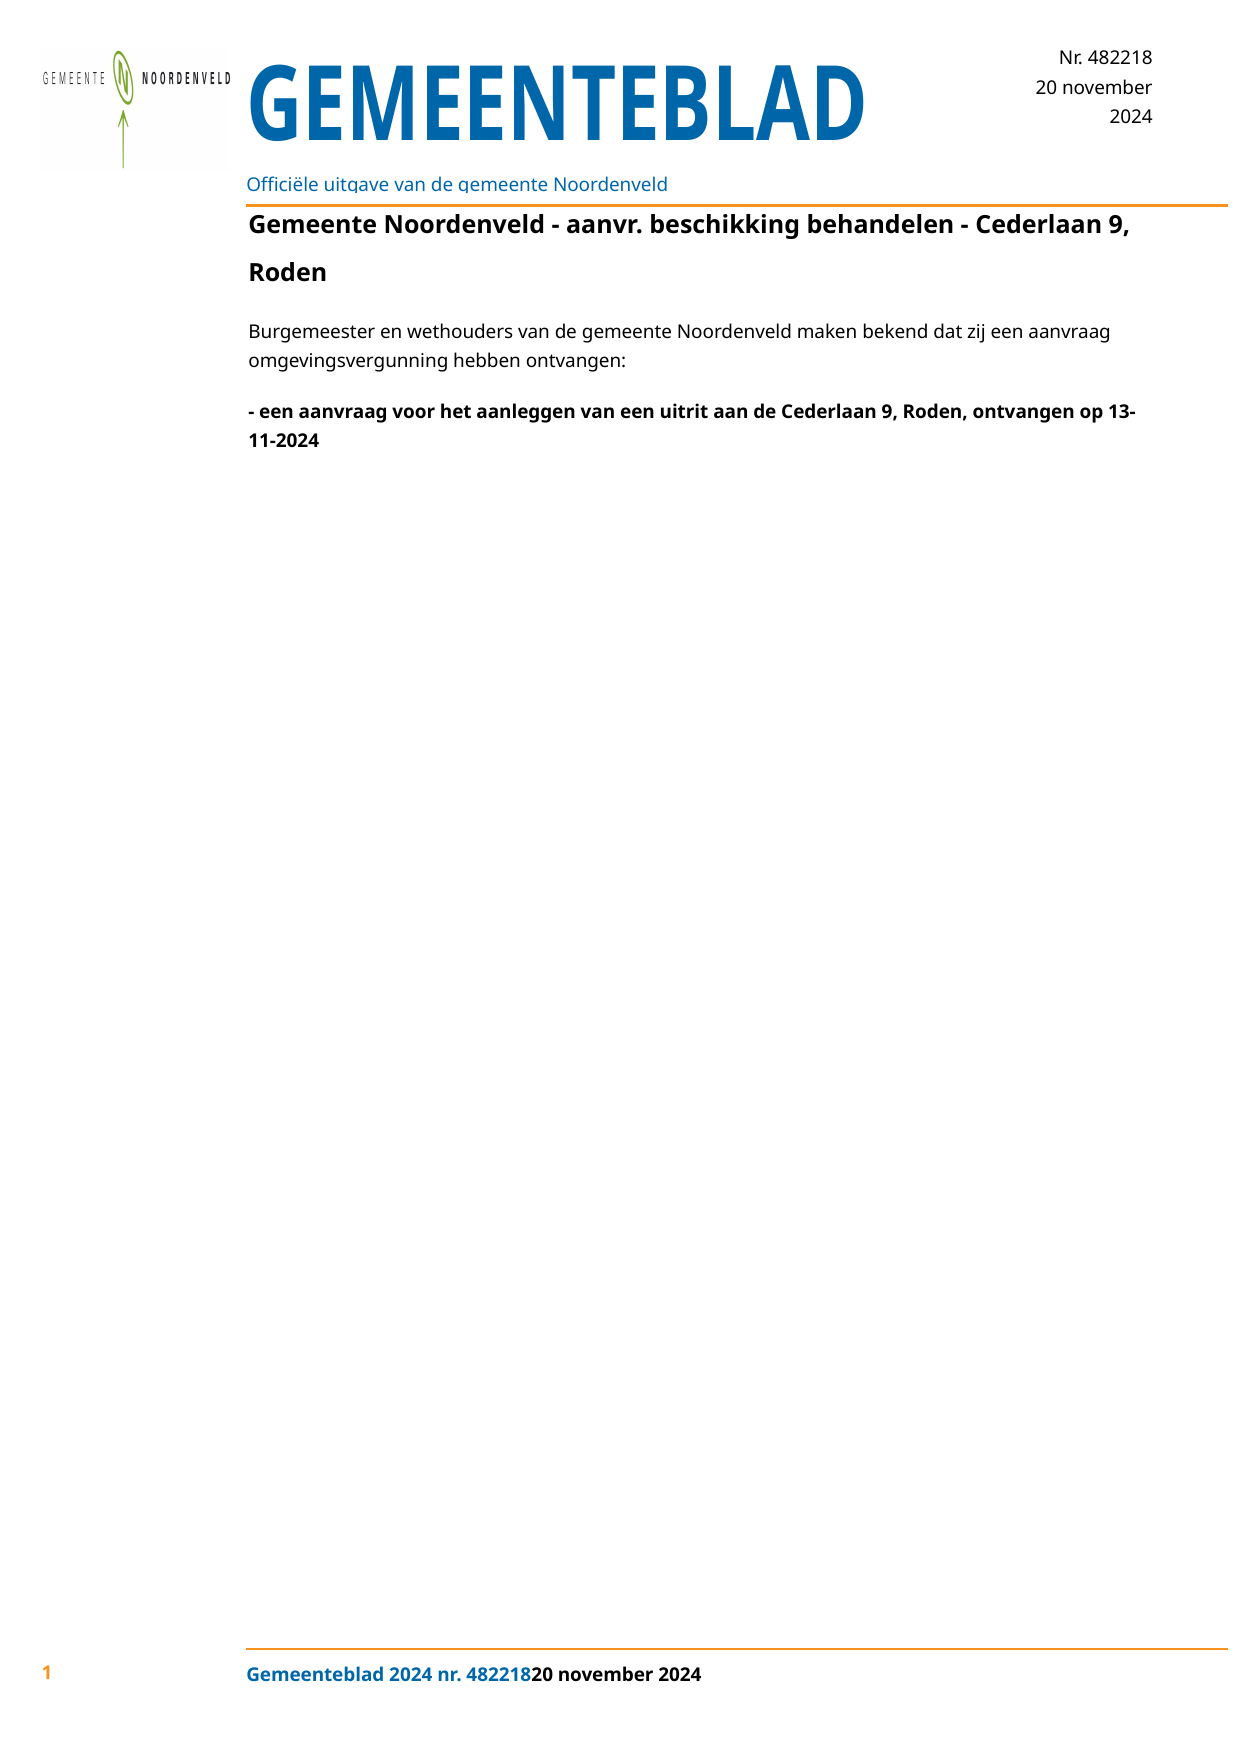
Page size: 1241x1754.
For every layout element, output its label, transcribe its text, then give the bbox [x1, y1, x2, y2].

text Gemeente Noordenveld - aanvr. beschikking behandelen - Cederlaan 9, Roden [248, 207, 1152, 288]
text - een aanvraag voor het aanleggen van een uitrit aan de Cederlaan 9, Roden, ontvangen op 13-11-2024 [248, 398, 1152, 453]
text Burgemeester en wethouders van de gemeente Noordenveld maken bekend dat zij een aanvraag omgevingsvergunning hebben ontvangen: [248, 318, 1152, 373]
picture [41, 47, 231, 172]
